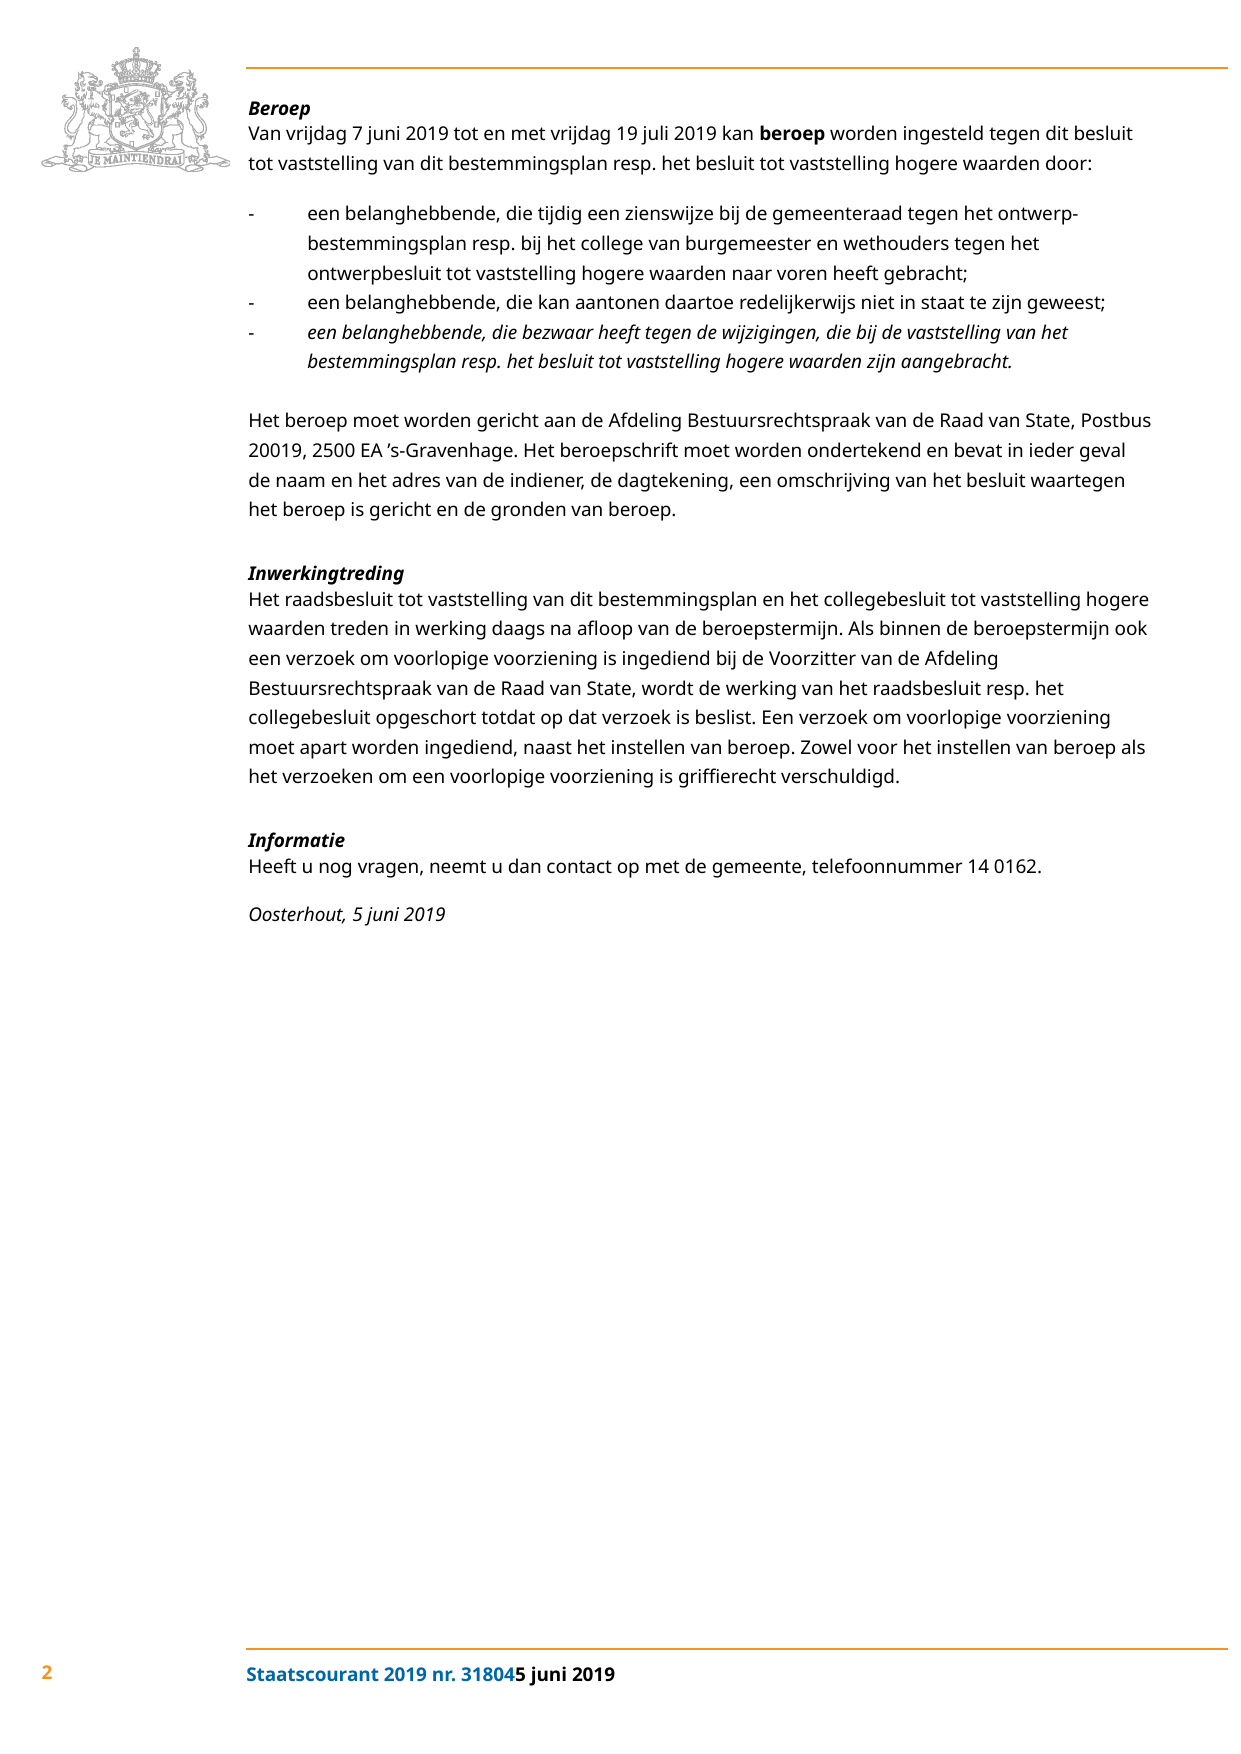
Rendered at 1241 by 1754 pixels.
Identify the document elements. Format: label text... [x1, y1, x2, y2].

picture [41, 47, 231, 172]
list een belanghebbende, die bezwaar heeft tegen de wijzigingen, die bij de vaststelling van het bestemmingsplan resp. het besluit tot vaststelling hogere waarden zijn aangebracht. [248, 319, 1152, 374]
text Heeft u nog vragen, neemt u dan contact op met de gemeente, telefoonnummer 14 0162. [248, 853, 1152, 879]
text Het beroep moet worden gericht aan de Afdeling Bestuursrechtspraak van de Raad van State, Postbus 20019, 2500 EA ’s-Gravenhage. Het beroepschrift moet worden ondertekend en bevat in ieder geval de naam en het adres van de indiener, de dagtekening, een omschrijving van het besluit waartegen het beroep is gericht en de gronden van beroep. [248, 408, 1152, 522]
text Informatie [248, 827, 1152, 853]
text Inwerkingtreding [248, 560, 1152, 586]
text Beroep [248, 95, 1152, 121]
list een belanghebbende, die tijdig een zienswijze bij de gemeenteraad tegen het ontwerp-bestemmingsplan resp. bij het college van burgemeester en wethouders tegen het ontwerpbesluit tot vaststelling hogere waarden naar voren heeft gebracht; [248, 201, 1152, 285]
text Van vrijdag 7 juni 2019 tot en met vrijdag 19 juli 2019 kan beroep worden ingesteld tegen dit besluit tot vaststelling van dit bestemmingsplan resp. het besluit tot vaststelling hogere waarden door: [248, 121, 1152, 176]
list een belanghebbende, die kan aantonen daartoe redelijkerwijs niet in staat te zijn geweest; [248, 289, 1152, 315]
text Oosterhout, 5 juni 2019 [248, 901, 1152, 927]
text Het raadsbesluit tot vaststelling van dit bestemmingsplan en het collegebesluit tot vaststelling hogere waarden treden in werking daags na afloop van de beroepstermijn. Als binnen de beroepstermijn ook een verzoek om voorlopige voorziening is ingediend bij de Voorzitter van de Afdeling Bestuursrechtspraak van de Raad van State, wordt de werking van het raadsbesluit resp. het collegebesluit opgeschort totdat op dat verzoek is beslist. Een verzoek om voorlopige voorziening moet apart worden ingediend, naast het instellen van beroep. Zowel voor het instellen van beroep als het verzoeken om een voorlopige voorziening is griffierecht verschuldigd. [248, 586, 1152, 789]
